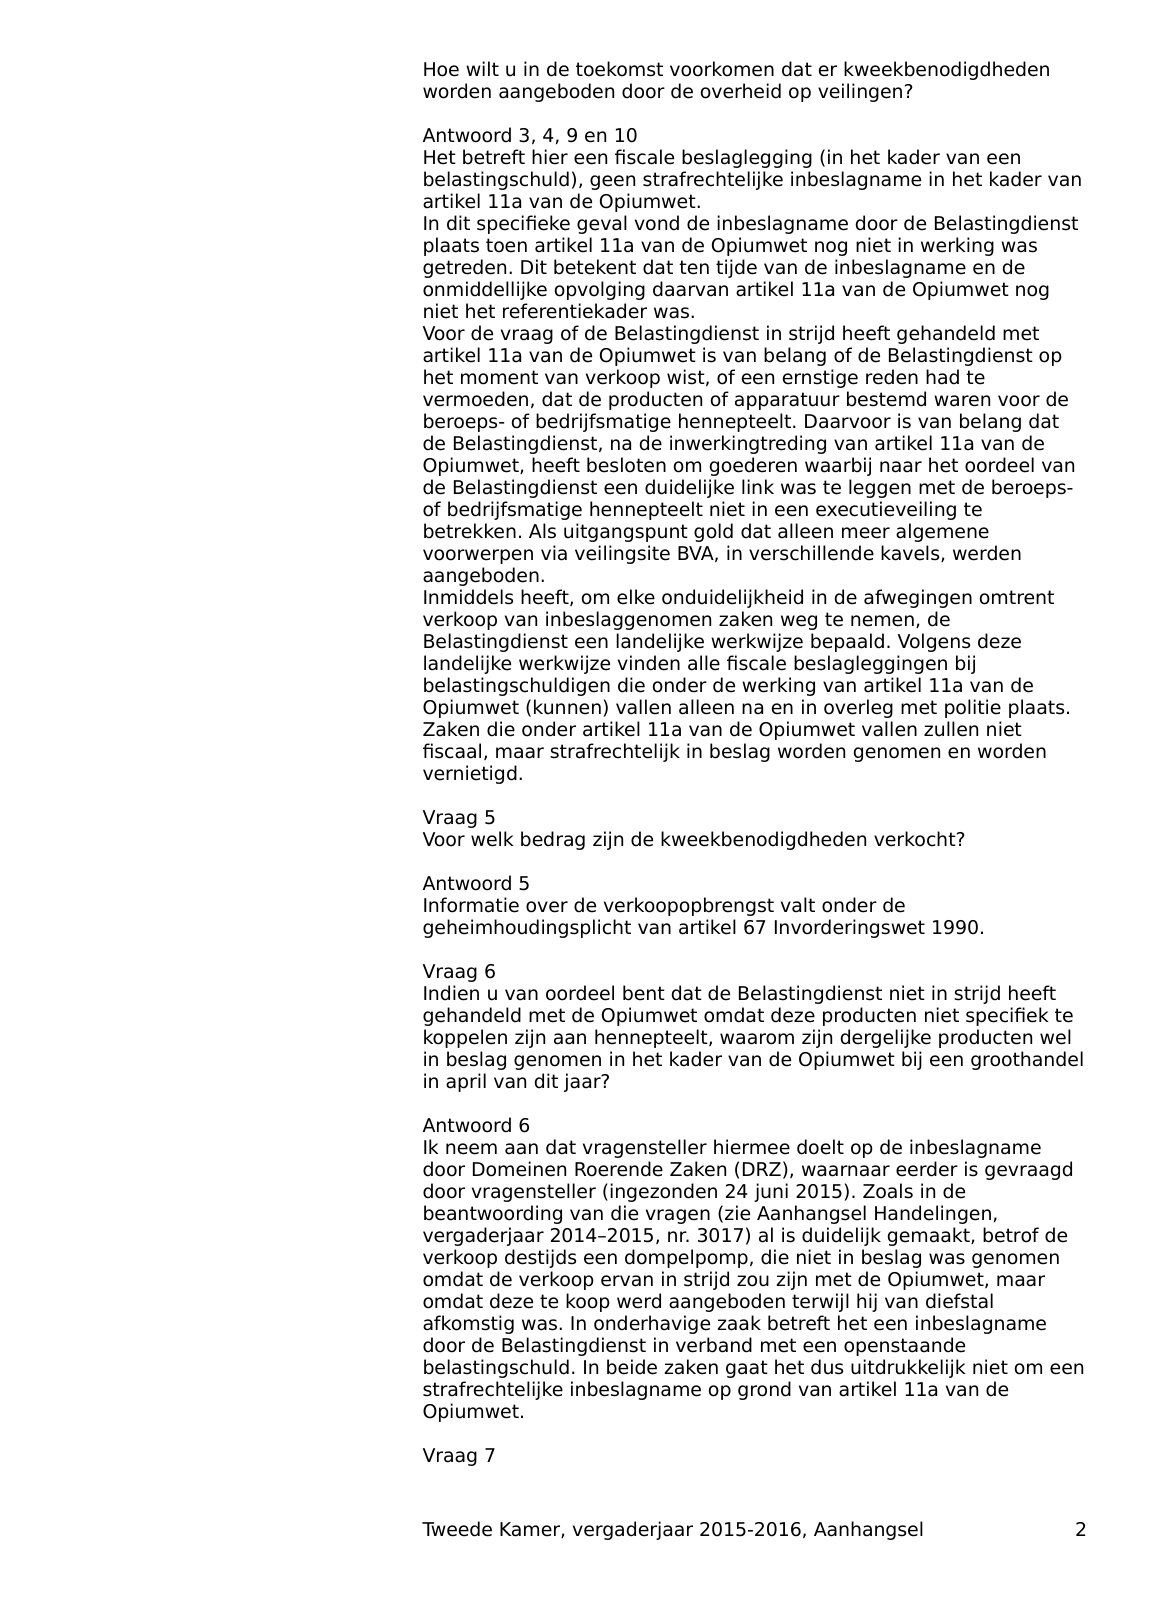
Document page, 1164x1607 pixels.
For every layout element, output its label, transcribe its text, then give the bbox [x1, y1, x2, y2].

text Voor welk bedrag zijn de kweekbenodigdheden verkocht? [422, 829, 1087, 851]
text Antwoord 3, 4, 9 en 10 [422, 125, 1087, 147]
text Voor de vraag of de Belastingdienst in strijd heeft gehandeld met artikel 11a van de Opiumwet is van belang of de Belastingdienst op het moment van verkoop wist, of een ernstige reden had te vermoeden, dat de producten of apparatuur bestemd waren voor de beroeps- of bedrijfsmatige hennepteelt. Daarvoor is van belang dat de Belastingdienst, na de inwerkingtreding van artikel 11a van de Opiumwet, heeft besloten om goederen waarbij naar het oordeel van de Belastingdienst een duidelijke link was te leggen met de beroeps- of bedrijfsmatige hennepteelt niet in een executieveiling te betrekken. Als uitgangspunt gold dat alleen meer algemene voorwerpen via veilingsite BVA, in verschillende kavels, werden aangeboden. [422, 323, 1087, 587]
text Antwoord 5 [422, 873, 1087, 895]
text Vraag 6 [422, 961, 1087, 983]
text Antwoord 6 [422, 1115, 1087, 1137]
text Vraag 5 [422, 807, 1087, 829]
text Indien u van oordeel bent dat de Belastingdienst niet in strijd heeft gehandeld met de Opiumwet omdat deze producten niet specifiek te koppelen zijn aan hennepteelt, waarom zijn dergelijke producten wel in beslag genomen in het kader van de Opiumwet bij een groothandel in april van dit jaar? [422, 983, 1087, 1093]
text Informatie over de verkoopopbrengst valt onder de geheimhoudingsplicht van artikel 67 Invorderingswet 1990. [422, 895, 1087, 939]
text Ik neem aan dat vragensteller hiermee doelt op de inbeslagname door Domeinen Roerende Zaken (DRZ), waarnaar eerder is gevraagd door vragensteller (ingezonden 24 juni 2015). Zoals in de beantwoording van die vragen (zie Aanhangsel Handelingen, vergaderjaar 2014–2015, nr. 3017) al is duidelijk gemaakt, betrof de verkoop destijds een dompelpomp, die niet in beslag was genomen omdat de verkoop ervan in strijd zou zijn met de Opiumwet, maar omdat deze te koop werd aangeboden terwijl hij van diefstal afkomstig was. In onderhavige zaak betreft het een inbeslagname door de Belastingdienst in verband met een openstaande belastingschuld. In beide zaken gaat het dus uitdrukkelijk niet om een strafrechtelijke inbeslagname op grond van artikel 11a van de Opiumwet. [422, 1137, 1087, 1423]
text Het betreft hier een fiscale beslaglegging (in het kader van een belastingschuld), geen strafrechtelijke inbeslagname in het kader van artikel 11a van de Opiumwet. [422, 147, 1087, 213]
text Hoe wilt u in de toekomst voorkomen dat er kweekbenodigdheden worden aangeboden door de overheid op veilingen? [422, 59, 1087, 103]
text In dit specifieke geval vond de inbeslagname door de Belastingdienst plaats toen artikel 11a van de Opiumwet nog niet in werking was getreden. Dit betekent dat ten tijde van de inbeslagname en de onmiddellijke opvolging daarvan artikel 11a van de Opiumwet nog niet het referentiekader was. [422, 213, 1087, 323]
text Inmiddels heeft, om elke onduidelijkheid in de afwegingen omtrent verkoop van inbeslaggenomen zaken weg te nemen, de Belastingdienst een landelijke werkwijze bepaald. Volgens deze landelijke werkwijze vinden alle fiscale beslagleggingen bij belastingschuldigen die onder de werking van artikel 11a van de Opiumwet (kunnen) vallen alleen na en in overleg met politie plaats. Zaken die onder artikel 11a van de Opiumwet vallen zullen niet fiscaal, maar strafrechtelijk in beslag worden genomen en worden vernietigd. [422, 587, 1087, 784]
text Vraag 7 [422, 1445, 1087, 1467]
